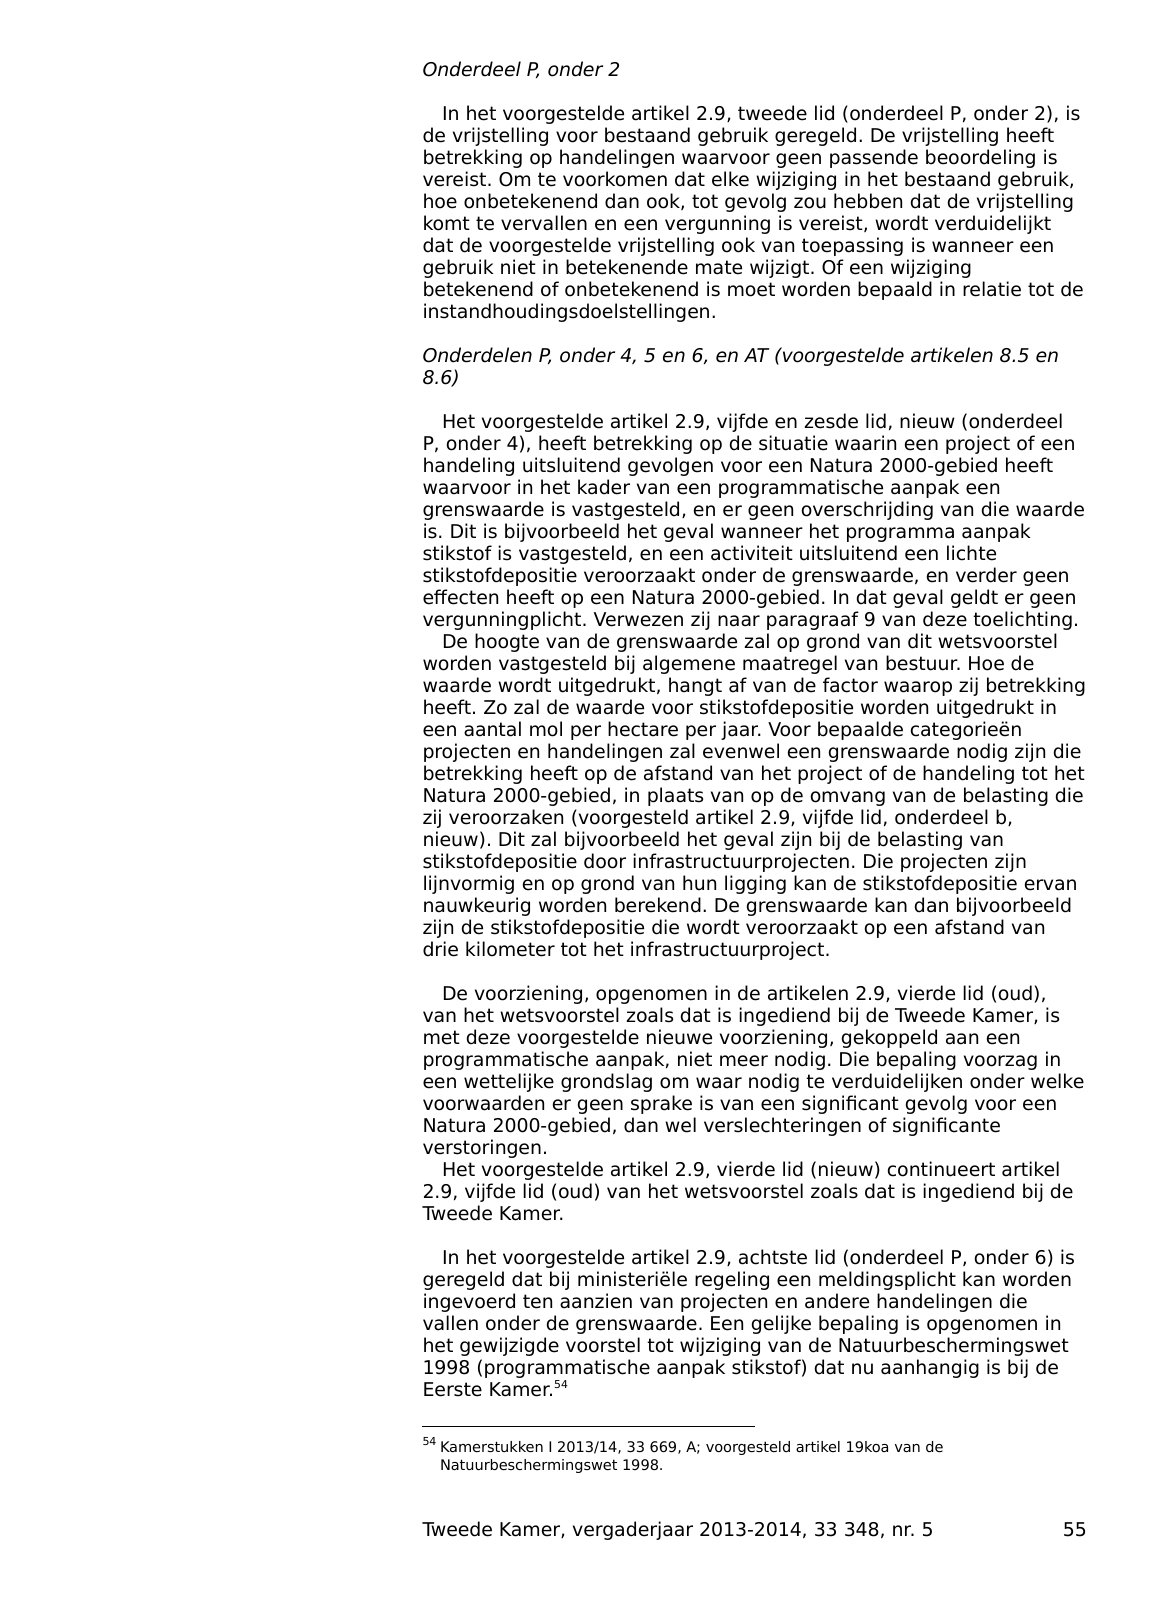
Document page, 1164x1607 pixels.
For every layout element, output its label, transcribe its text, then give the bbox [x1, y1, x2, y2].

subtitle Onderdelen P, onder 4, 5 en 6, en AT (voorgestelde artikelen 8.5 en 8.6) [422, 345, 1087, 389]
subtitle Onderdeel P, onder 2 [422, 59, 1087, 81]
text Het voorgestelde artikel 2.9, vijfde en zesde lid, nieuw (onderdeel P, onder 4), heeft betrekking op de situatie waarin een project of een handeling uitsluitend gevolgen voor een Natura 2000-gebied heeft waarvoor in het kader van een programmatische aanpak een grenswaarde is vastgesteld, en er geen overschrijding van die waarde is. Dit is bijvoorbeeld het geval wanneer het programma aanpak stikstof is vastgesteld, en een activiteit uitsluitend een lichte stikstofdepositie veroorzaakt onder de grenswaarde, en verder geen effecten heeft op een Natura 2000-gebied. In dat geval geldt er geen vergunningplicht. Verwezen zij naar paragraaf 9 van deze toelichting. [422, 411, 1087, 631]
text De hoogte van de grenswaarde zal op grond van dit wetsvoorstel worden vastgesteld bij algemene maatregel van bestuur. Hoe de waarde wordt uitgedrukt, hangt af van de factor waarop zij betrekking heeft. Zo zal de waarde voor stikstofdepositie worden uitgedrukt in een aantal mol per hectare per jaar. Voor bepaalde categorieën projecten en handelingen zal evenwel een grenswaarde nodig zijn die betrekking heeft op de afstand van het project of de handeling tot het Natura 2000-gebied, in plaats van op de omvang van de belasting die zij veroorzaken (voorgesteld artikel 2.9, vijfde lid, onderdeel b, nieuw). Dit zal bijvoorbeeld het geval zijn bij de belasting van stikstofdepositie door infrastructuurprojecten. Die projecten zijn lijnvormig en op grond van hun ligging kan de stikstofdepositie ervan nauwkeurig worden berekend. De grenswaarde kan dan bijvoorbeeld zijn de stikstofdepositie die wordt veroorzaakt op een afstand van drie kilometer tot het infrastructuurproject. [422, 631, 1087, 961]
text De voorziening, opgenomen in de artikelen 2.9, vierde lid (oud), van het wetsvoorstel zoals dat is ingediend bij de Tweede Kamer, is met deze voorgestelde nieuwe voorziening, gekoppeld aan een programmatische aanpak, niet meer nodig. Die bepaling voorzag in een wettelijke grondslag om waar nodig te verduidelijken onder welke voorwaarden er geen sprake is van een significant gevolg voor een Natura 2000-gebied, dan wel verslechteringen of significante verstoringen. [422, 983, 1087, 1159]
text Kamerstukken I 2013/14, 33 669, A; voorgesteld artikel 19koa van de Natuurbeschermingswet 1998. [422, 1435, 1087, 1474]
text In het voorgestelde artikel 2.9, achtste lid (onderdeel P, onder 6) is geregeld dat bij ministeriële regeling een meldingsplicht kan worden ingevoerd ten aanzien van projecten en andere handelingen die vallen onder de grenswaarde. Een gelijke bepaling is opgenomen in het gewijzigde voorstel tot wijziging van de Natuurbeschermingswet 1998 (programmatische aanpak stikstof) dat nu aanhangig is bij de Eerste Kamer. [422, 1247, 1087, 1401]
text Het voorgestelde artikel 2.9, vierde lid (nieuw) continueert artikel 2.9, vijfde lid (oud) van het wetsvoorstel zoals dat is ingediend bij de Tweede Kamer. [422, 1159, 1087, 1225]
text In het voorgestelde artikel 2.9, tweede lid (onderdeel P, onder 2), is de vrijstelling voor bestaand gebruik geregeld. De vrijstelling heeft betrekking op handelingen waarvoor geen passende beoordeling is vereist. Om te voorkomen dat elke wijziging in het bestaand gebruik, hoe onbetekenend dan ook, tot gevolg zou hebben dat de vrijstelling komt te vervallen en een vergunning is vereist, wordt verduidelijkt dat de voorgestelde vrijstelling ook van toepassing is wanneer een gebruik niet in betekenende mate wijzigt. Of een wijziging betekenend of onbetekenend is moet worden bepaald in relatie tot de instandhoudingsdoelstellingen. [422, 103, 1087, 323]
